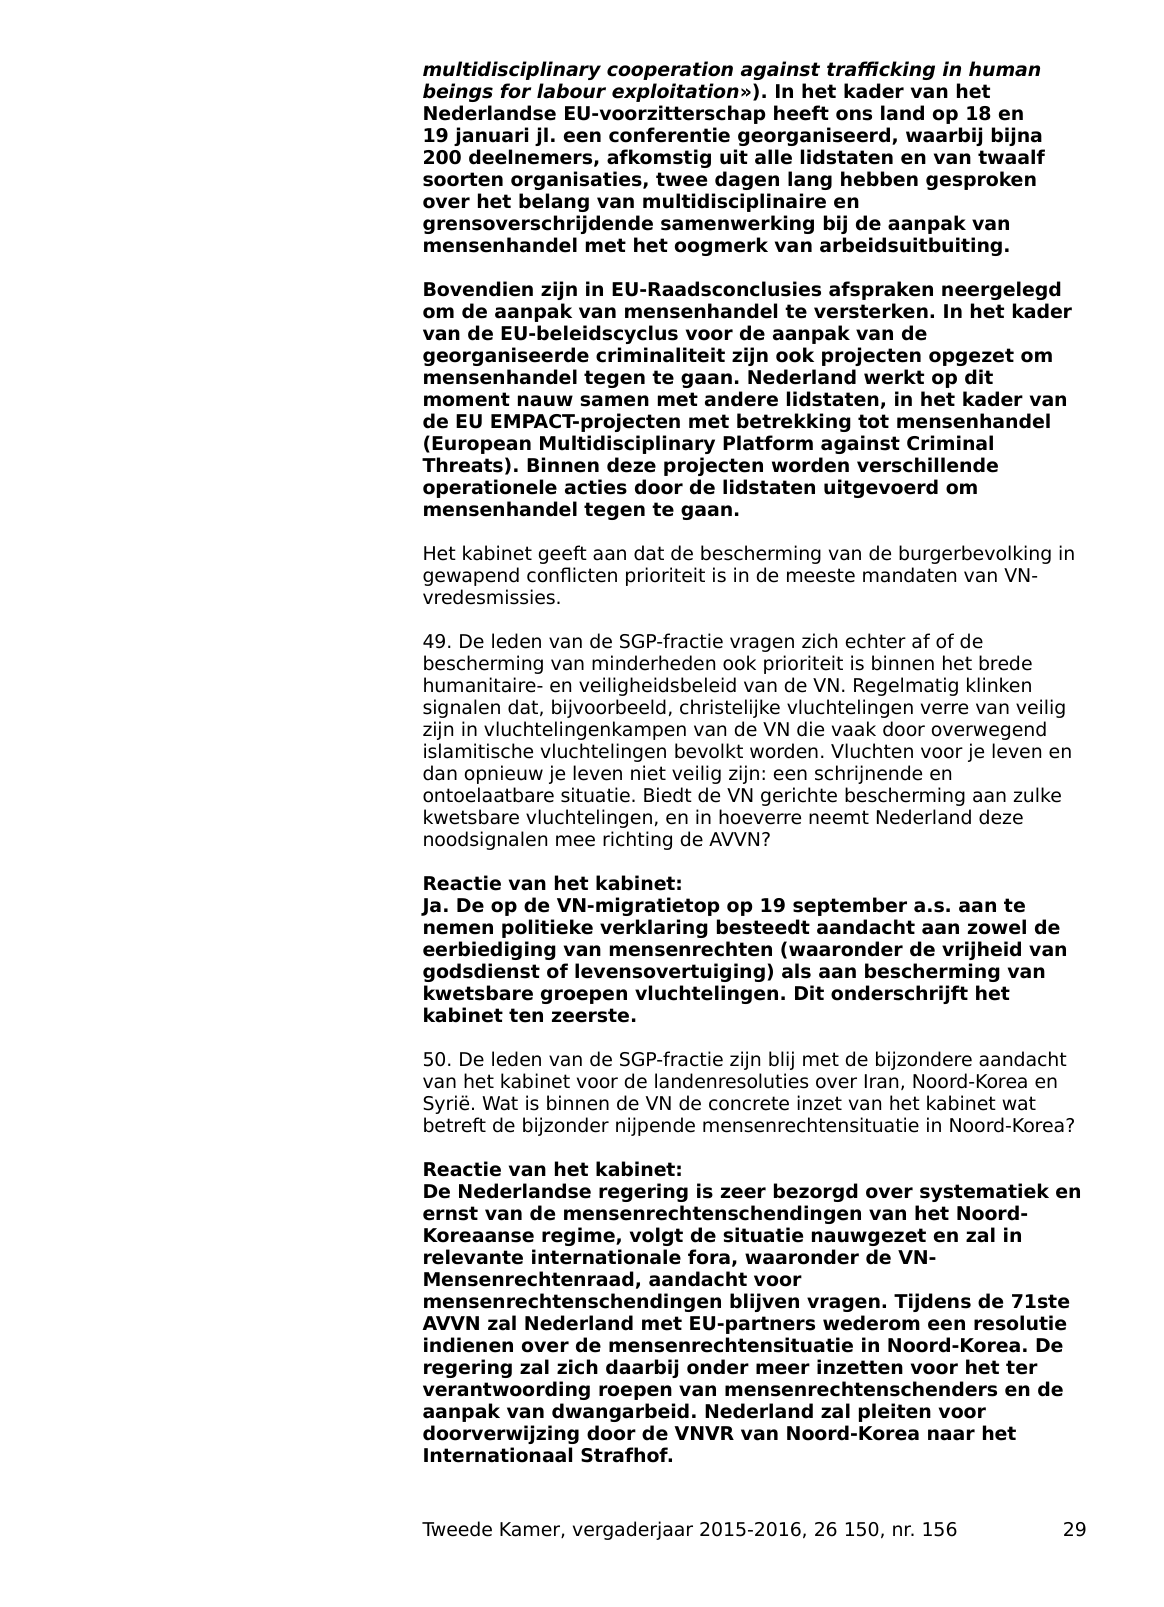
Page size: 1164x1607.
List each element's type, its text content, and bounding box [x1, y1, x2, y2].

text 50. De leden van de SGP-fractie zijn blij met de bijzondere aandacht van het kabinet voor de landenresoluties over Iran, Noord-Korea en Syrië. Wat is binnen de VN de concrete inzet van het kabinet wat betreft de bijzonder nijpende mensenrechtensituatie in Noord-Korea? [422, 1049, 1087, 1137]
text De Nederlandse regering is zeer bezorgd over systematiek en ernst van de mensenrechtenschendingen van het Noord-Koreaanse regime, volgt de situatie nauwgezet en zal in relevante internationale fora, waaronder de VN-Mensenrechtenraad, aandacht voor mensenrechtenschendingen blijven vragen. Tijdens de 71ste AVVN zal Nederland met EU-partners wederom een resolutie indienen over de mensenrechtensituatie in Noord-Korea. De regering zal zich daarbij onder meer inzetten voor het ter verantwoording roepen van mensenrechtenschenders en de aanpak van dwangarbeid. Nederland zal pleiten voor doorverwijzing door de VNVR van Noord-Korea naar het Internationaal Strafhof. [422, 1181, 1087, 1467]
text Het kabinet geeft aan dat de bescherming van de burgerbevolking in gewapend conflicten prioriteit is in de meeste mandaten van VN-vredesmissies. [422, 543, 1087, 609]
text multidisciplinary cooperation against trafficking in human beings for labour exploitation»). In het kader van het Nederlandse EU-voorzitterschap heeft ons land op 18 en 19 januari jl. een conferentie georganiseerd, waarbij bijna 200 deelnemers, afkomstig uit alle lidstaten en van twaalf soorten organisaties, twee dagen lang hebben gesproken over het belang van multidisciplinaire en grensoverschrijdende samenwerking bij de aanpak van mensenhandel met het oogmerk van arbeidsuitbuiting. [422, 59, 1087, 257]
text Reactie van het kabinet: [422, 873, 1087, 895]
text Ja. De op de VN-migratietop op 19 september a.s. aan te nemen politieke verklaring besteedt aandacht aan zowel de eerbiediging van mensenrechten (waaronder de vrijheid van godsdienst of levensovertuiging) als aan bescherming van kwetsbare groepen vluchtelingen. Dit onderschrijft het kabinet ten zeerste. [422, 895, 1087, 1027]
text 49. De leden van de SGP-fractie vragen zich echter af of de bescherming van minderheden ook prioriteit is binnen het brede humanitaire- en veiligheidsbeleid van de VN. Regelmatig klinken signalen dat, bijvoorbeeld, christelijke vluchtelingen verre van veilig zijn in vluchtelingenkampen van de VN die vaak door overwegend islamitische vluchtelingen bevolkt worden. Vluchten voor je leven en dan opnieuw je leven niet veilig zijn: een schrijnende en ontoelaatbare situatie. Biedt de VN gerichte bescherming aan zulke kwetsbare vluchtelingen, en in hoeverre neemt Nederland deze noodsignalen mee richting de AVVN? [422, 631, 1087, 851]
text Reactie van het kabinet: [422, 1159, 1087, 1181]
text Bovendien zijn in EU-Raadsconclusies afspraken neergelegd om de aanpak van mensenhandel te versterken. In het kader van de EU-beleidscyclus voor de aanpak van de georganiseerde criminaliteit zijn ook projecten opgezet om mensenhandel tegen te gaan. Nederland werkt op dit moment nauw samen met andere lidstaten, in het kader van de EU EMPACT-projecten met betrekking tot mensenhandel (European Multidisciplinary Platform against Criminal Threats). Binnen deze projecten worden verschillende operationele acties door de lidstaten uitgevoerd om mensenhandel tegen te gaan. [422, 279, 1087, 521]
